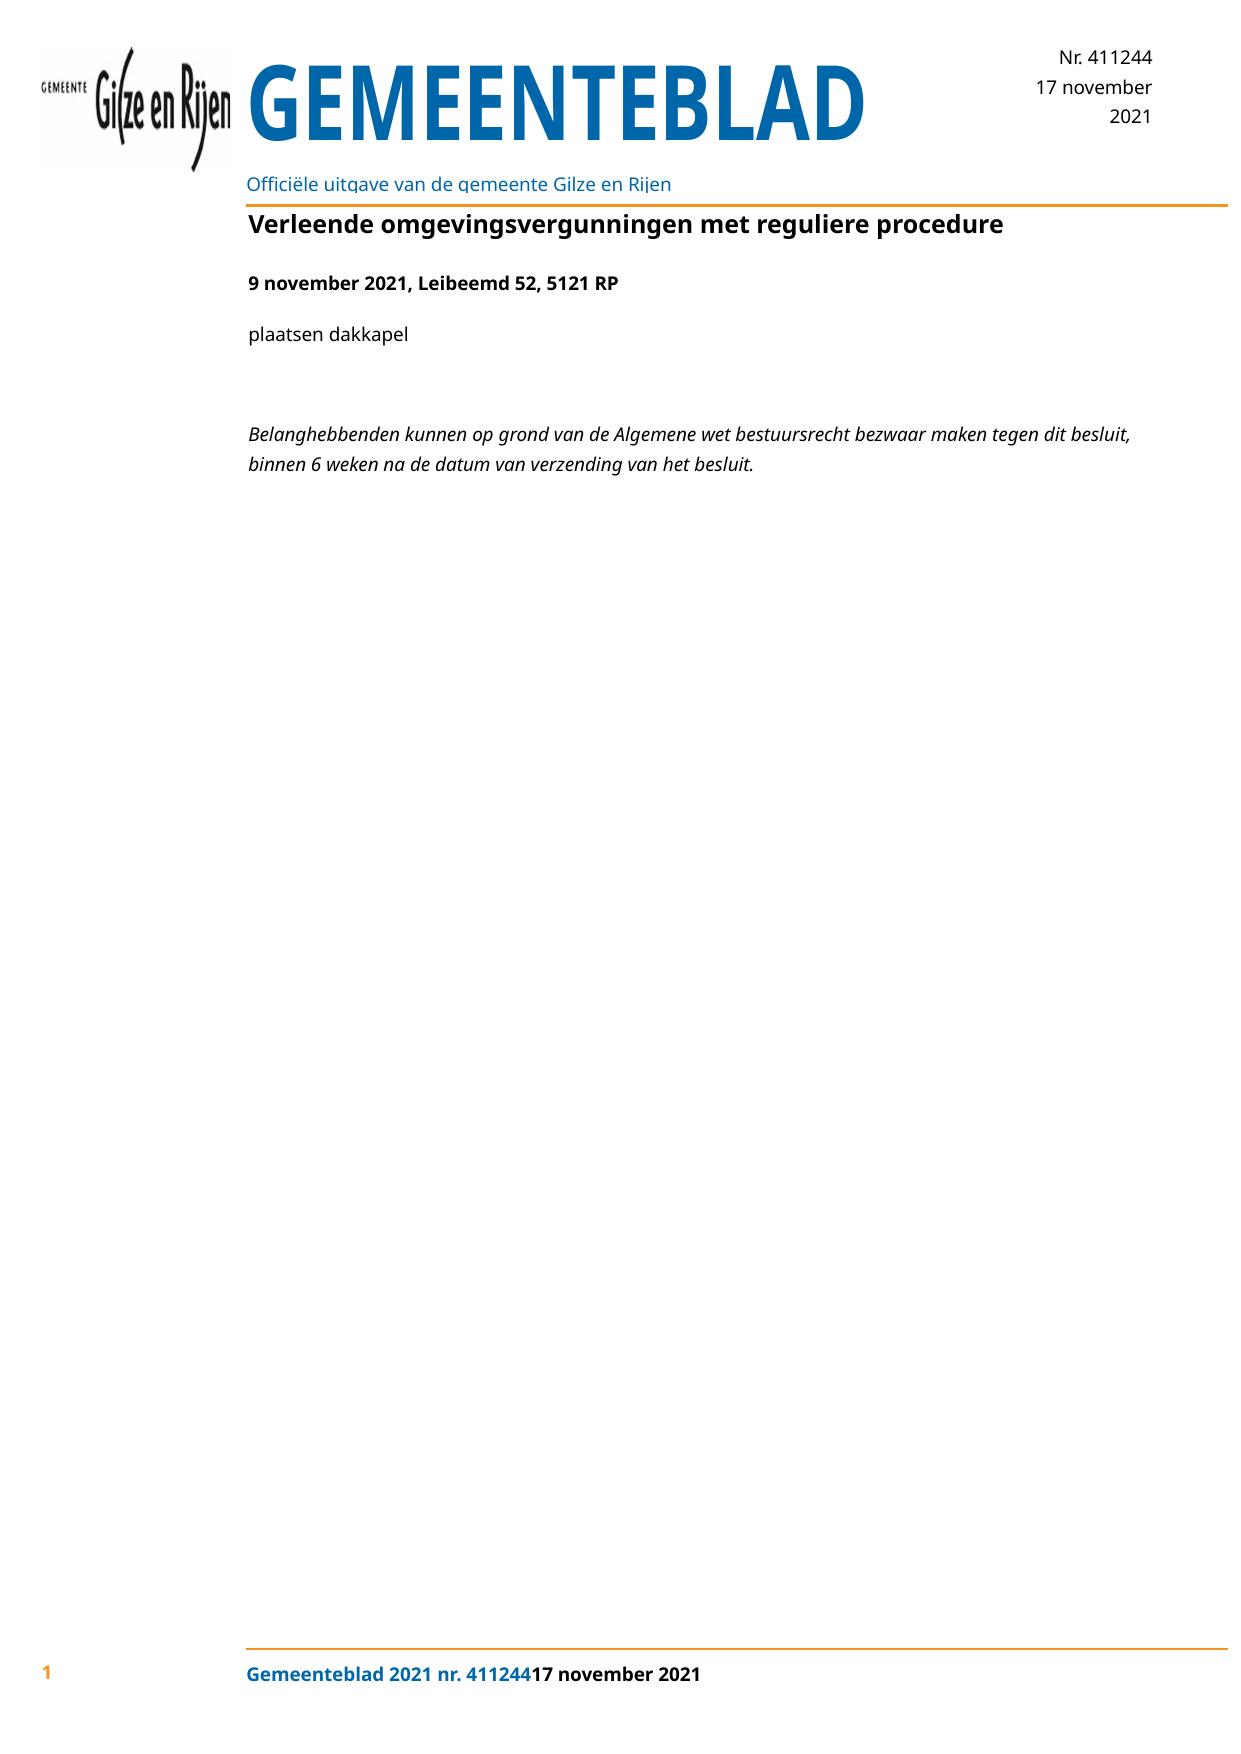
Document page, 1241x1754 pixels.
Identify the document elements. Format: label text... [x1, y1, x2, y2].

text 9 november 2021, Leibeemd 52, 5121 RP [248, 270, 1152, 296]
text Belanghebbenden kunnen op grond van de Algemene wet bestuursrecht bezwaar maken tegen dit besluit, binnen 6 weken na de datum van verzending van het besluit. [248, 422, 1152, 477]
text Verleende omgevingsvergunningen met reguliere procedure [248, 207, 1152, 241]
picture [41, 47, 231, 172]
text plaatsen dakkapel [248, 321, 1152, 346]
